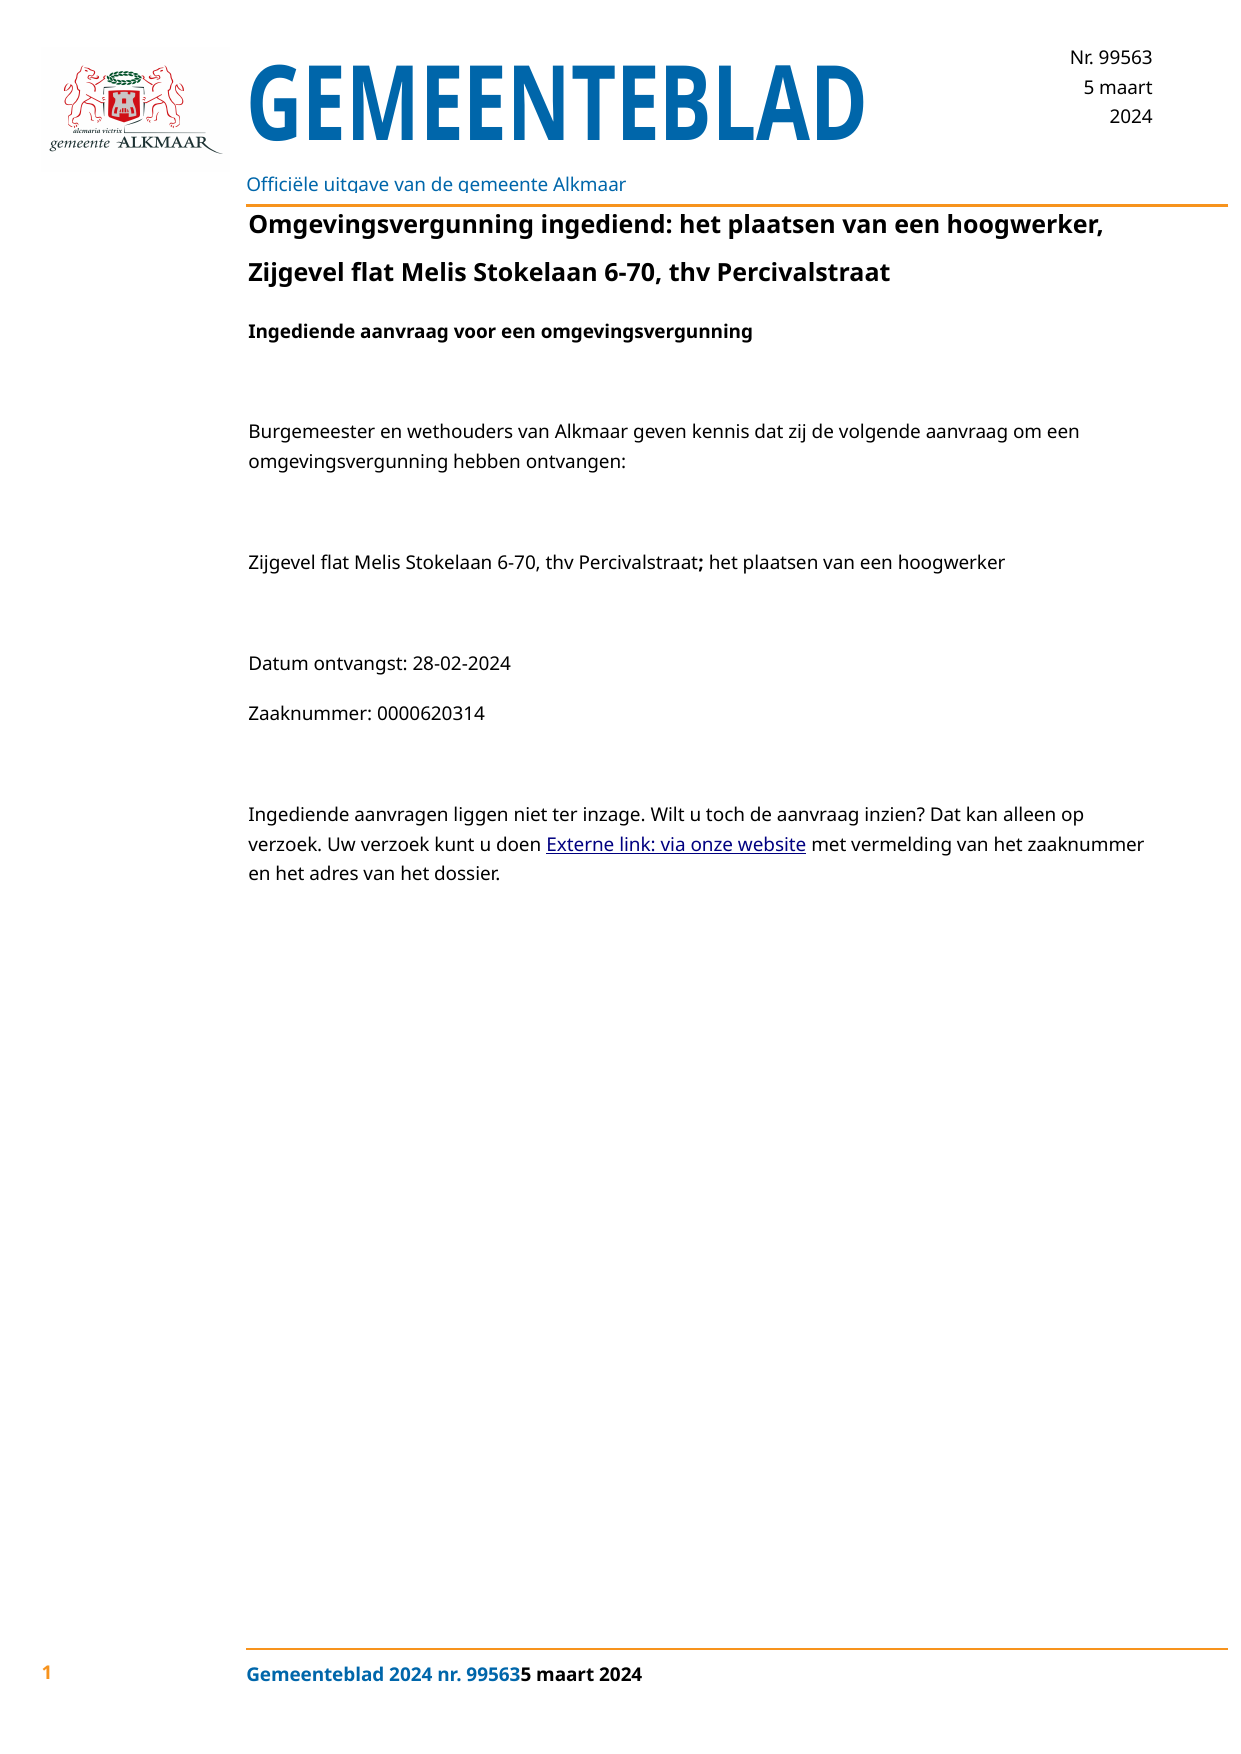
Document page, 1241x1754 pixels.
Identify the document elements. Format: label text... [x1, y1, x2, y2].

text Omgevingsvergunning ingediend: het plaatsen van een hoogwerker, Zijgevel flat Melis Stokelaan 6-70, thv Percivalstraat [248, 207, 1152, 288]
text Zaaknummer: 0000620314 [248, 700, 1152, 726]
text Burgemeester en wethouders van Alkmaar geven kennis dat zij de volgende aanvraag om een omgevingsvergunning hebben ontvangen: [248, 419, 1152, 474]
text Datum ontvangst: 28-02-2024 [248, 650, 1152, 676]
text Ingediende aanvragen liggen niet ter inzage. Wilt u toch de aanvraag inzien? Dat kan alleen op verzoek. Uw verzoek kunt u doen Externe link: via onze website met vermelding van het zaaknummer en het adres van het dossier. [248, 801, 1152, 886]
text Zijgevel flat Melis Stokelaan 6-70, thv Percivalstraat; het plaatsen van een hoogwerker [248, 549, 1152, 575]
picture [41, 47, 231, 172]
text Ingediende aanvraag voor een omgevingsvergunning [248, 318, 1152, 344]
